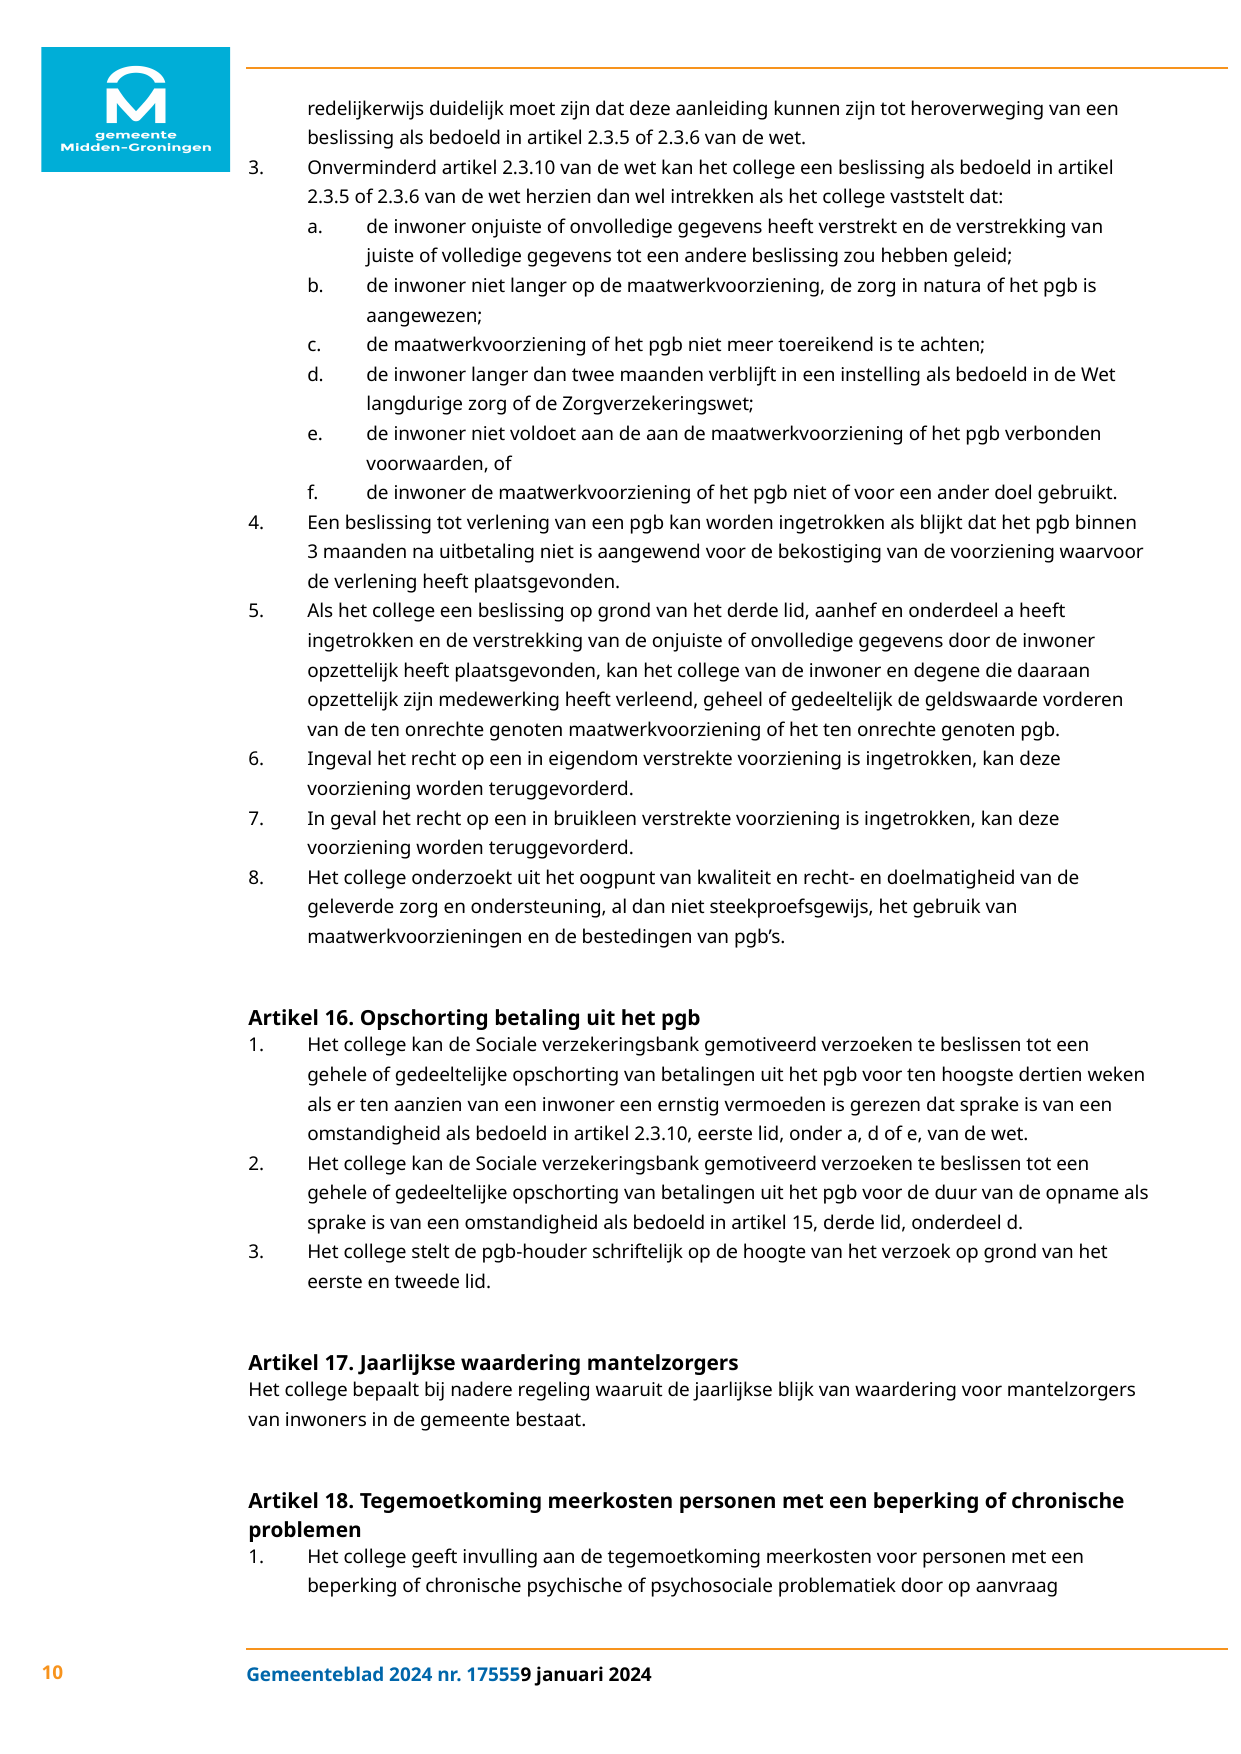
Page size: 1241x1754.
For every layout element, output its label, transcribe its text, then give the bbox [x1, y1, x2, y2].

list de inwoner langer dan twee maanden verblijft in een instelling als bedoeld in de Wet langdurige zorg of de Zorgverzekeringswet; [307, 361, 1152, 416]
list Ingeval het recht op een in eigendom verstrekte voorziening is ingetrokken, kan deze voorziening worden teruggevorderd. [248, 746, 1152, 801]
list Het college kan de Sociale verzekeringsbank gemotiveerd verzoeken te beslissen tot een gehele of gedeeltelijke opschorting van betalingen uit het pgb voor de duur van de opname als sprake is van een omstandigheid als bedoeld in artikel 15, derde lid, onderdeel d. [248, 1150, 1152, 1235]
list Als het college een beslissing op grond van het derde lid, aanhef en onderdeel a heeft ingetrokken en de verstrekking van de onjuiste of onvolledige gegevens door de inwoner opzettelijk heeft plaatsgevonden, kan het college van de inwoner en degene die daaraan opzettelijk zijn medewerking heeft verleend, geheel of gedeeltelijk de geldswaarde vorderen van de ten onrechte genoten maatwerkvoorziening of het ten onrechte genoten pgb. [248, 598, 1152, 742]
text Artikel 17. Jaarlijkse waardering mantelzorgers [248, 1348, 1152, 1377]
picture [108, 66, 164, 82]
list Het college onderzoekt uit het oogpunt van kwaliteit en recht- en doelmatigheid van de geleverde zorg en ondersteuning, al dan niet steekproefsgewijs, het gebruik van maatwerkvoorzieningen en de bestedingen van pgb’s. [248, 864, 1152, 949]
list de inwoner de maatwerkvoorziening of het pgb niet of voor een ander doel gebruikt. [307, 479, 1152, 505]
list de maatwerkvoorziening of het pgb niet meer toereikend is te achten; [307, 331, 1152, 357]
text Artikel 18. Tegemoetkoming meerkosten personen met een beperking of chronische problemen [248, 1486, 1152, 1543]
list Het college geeft invulling aan de tegemoetkoming meerkosten voor personen met een beperking of chronische psychische of psychosociale problematiek door op aanvraag [248, 1543, 1152, 1598]
list Het college stelt de pgb-houder schriftelijk op de hoogte van het verzoek op grond van het eerste en tweede lid. [248, 1239, 1152, 1294]
list In geval het recht op een in bruikleen verstrekte voorziening is ingetrokken, kan deze voorziening worden teruggevorderd. [248, 805, 1152, 860]
list redelijkerwijs duidelijk moet zijn dat deze aanleiding kunnen zijn tot heroverweging van een beslissing als bedoeld in artikel 2.3.5 of 2.3.6 van de wet. [248, 95, 1152, 150]
picture [107, 89, 165, 122]
list Onverminderd artikel 2.3.10 van de wet kan het college een beslissing als bedoeld in artikel 2.3.5 of 2.3.6 van de wet herzien dan wel intrekken als het college vaststelt dat: [248, 154, 1152, 209]
picture [184, 146, 190, 153]
text Artikel 16. Opschorting betaling uit het pgb [248, 1003, 1152, 1032]
list Een beslissing tot verlening van een pgb kan worden ingetrokken als blijkt dat het pgb binnen 3 maanden na uitbetaling niet is aangewend voor de bekostiging van de voorziening waarvoor de verlening heeft plaatsgevonden. [248, 509, 1152, 594]
list Het college kan de Sociale verzekeringsbank gemotiveerd verzoeken te beslissen tot een gehele of gedeeltelijke opschorting van betalingen uit het pgb voor ten hoogste dertien weken als er ten aanzien van een inwoner een ernstig vermoeden is gerezen dat sprake is van een omstandigheid als bedoeld in artikel 2.3.10, eerste lid, onder a, d of e, van de wet. [248, 1032, 1152, 1146]
list de inwoner onjuiste of onvolledige gegevens heeft verstrekt en de verstrekking van juiste of volledige gegevens tot een andere beslissing zou hebben geleid; [307, 213, 1152, 268]
list de inwoner niet langer op de maatwerkvoorziening, de zorg in natura of het pgb is aangewezen; [307, 272, 1152, 328]
list de inwoner niet voldoet aan de aan de maatwerkvoorziening of het pgb verbonden voorwaarden, of [307, 420, 1152, 476]
text Het college bepaalt bij nadere regeling waaruit de jaarlijkse blijk van waardering voor mantelzorgers van inwoners in de gemeente bestaat. [248, 1377, 1152, 1432]
